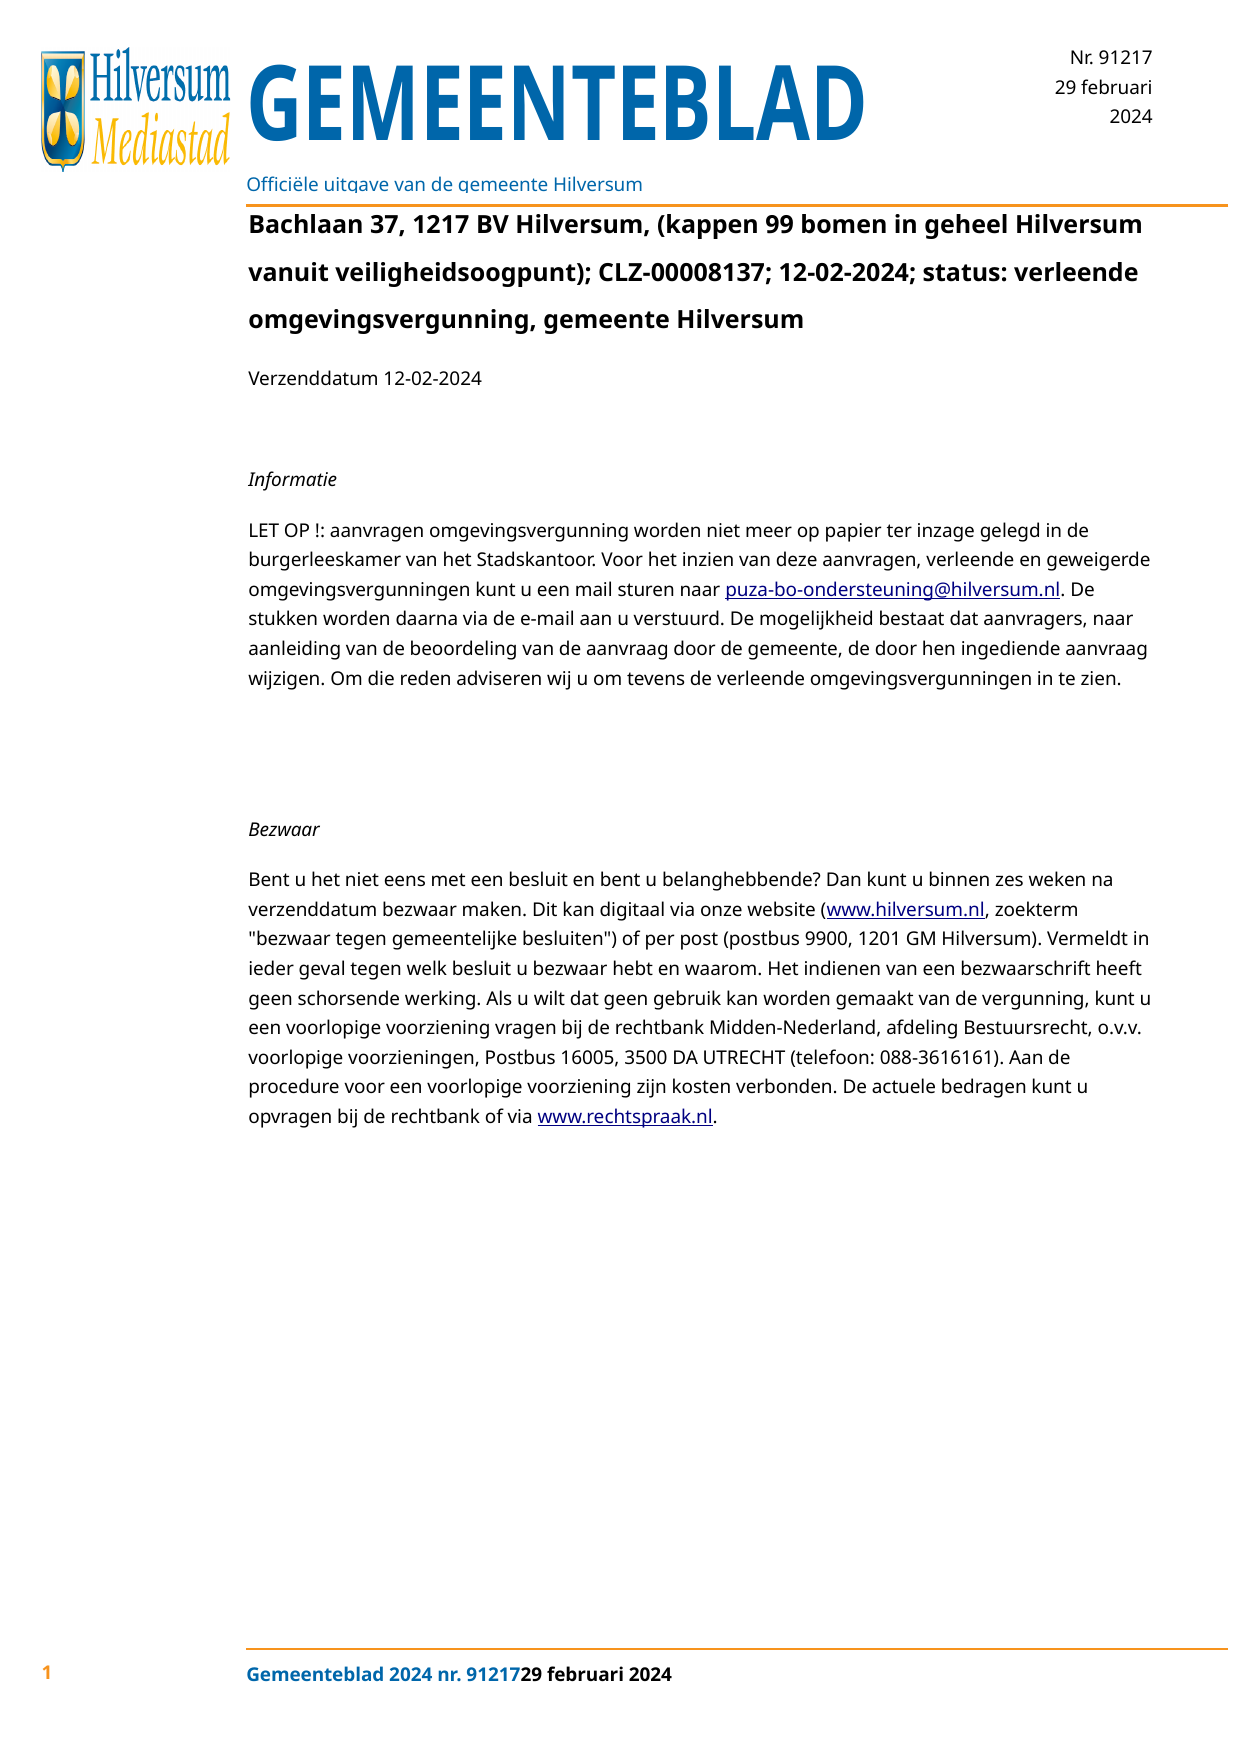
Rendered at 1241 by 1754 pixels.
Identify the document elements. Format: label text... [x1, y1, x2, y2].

text Verzenddatum 12-02-2024 [248, 366, 1152, 391]
text Bachlaan 37, 1217 BV Hilversum, (kappen 99 bomen in geheel Hilversum vanuit veiligheidsoogpunt); CLZ-00008137; 12-02-2024; status: verleende omgevingsvergunning, gemeente Hilversum [248, 207, 1152, 336]
picture [41, 47, 231, 172]
text Bent u het niet eens met een besluit en bent u belanghebbende? Dan kunt u binnen zes weken na verzenddatum bezwaar maken. Dit kan digitaal via onze website (www.hilversum.nl, zoekterm "bezwaar tegen gemeentelijke besluiten") of per post (postbus 9900, 1201 GM Hilversum). Vermeldt in ieder geval tegen welk besluit u bezwaar hebt en waarom. Het indienen van een bezwaarschrift heeft geen schorsende werking. Als u wilt dat geen gebruik kan worden gemaakt van de vergunning, kunt u een voorlopige voorziening vragen bij de rechtbank Midden-Nederland, afdeling Bestuursrecht, o.v.v. voorlopige voorzieningen, Postbus 16005, 3500 DA UTRECHT (telefoon: 088-3616161). Aan de procedure voor een voorlopige voorziening zijn kosten verbonden. De actuele bedragen kunt u opvragen bij de rechtbank of via www.rechtspraak.nl. [248, 866, 1152, 1129]
text Informatie [248, 466, 1152, 492]
text LET OP !: aanvragen omgevingsvergunning worden niet meer op papier ter inzage gelegd in de burgerleeskamer van het Stadskantoor. Voor het inzien van deze aanvragen, verleende en geweigerde omgevingsvergunningen kunt u een mail sturen naar puza-bo-ondersteuning@hilversum.nl. De stukken worden daarna via de e-mail aan u verstuurd. De mogelijkheid bestaat dat aanvragers, naar aanleiding van de beoordeling van de aanvraag door de gemeente, de door hen ingediende aanvraag wijzigen. Om die reden adviseren wij u om tevens de verleende omgevingsvergunningen in te zien. [248, 517, 1152, 690]
text Bezwaar [248, 816, 1152, 842]
